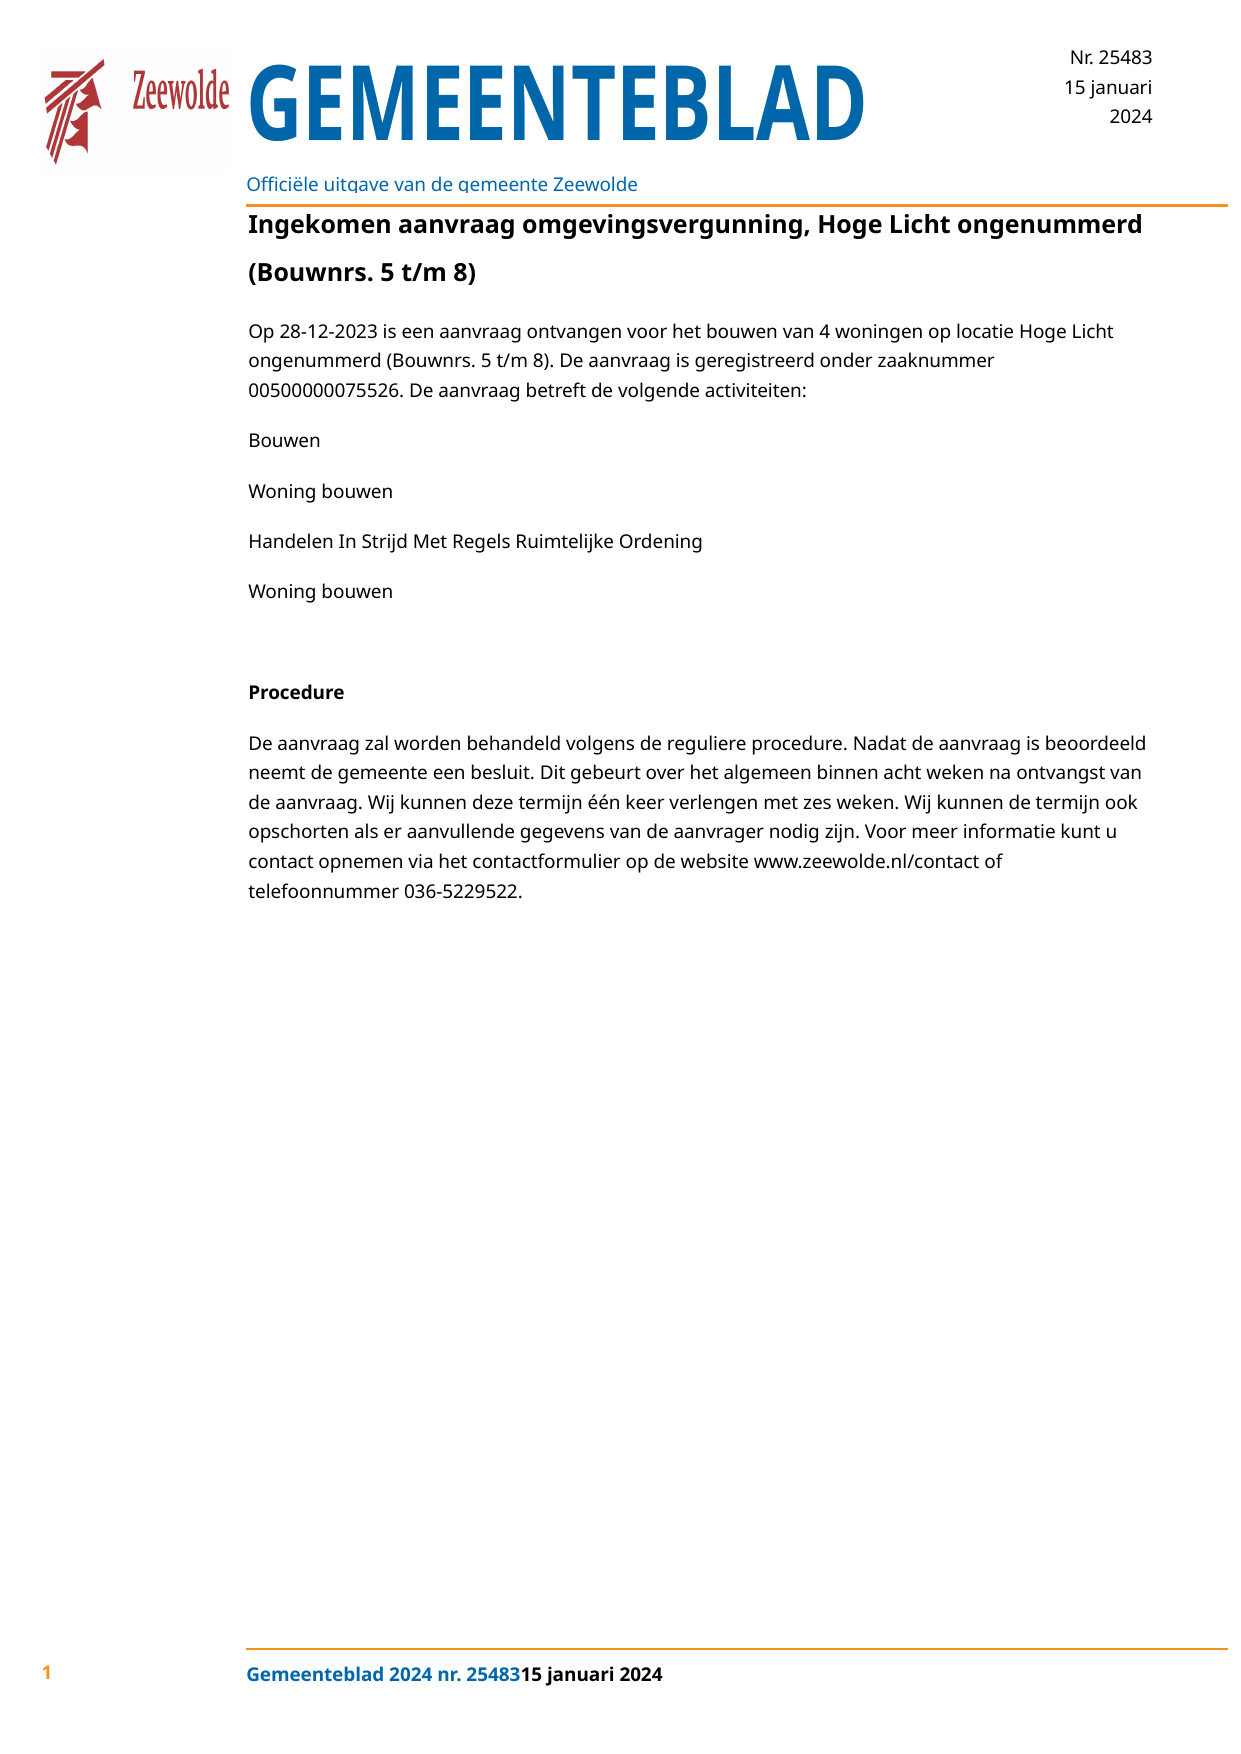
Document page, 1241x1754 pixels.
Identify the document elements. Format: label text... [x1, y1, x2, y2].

text Ingekomen aanvraag omgevingsvergunning, Hoge Licht ongenummerd (Bouwnrs. 5 t/m 8) [248, 207, 1152, 288]
text Woning bouwen [248, 579, 1152, 604]
text De aanvraag zal worden behandeld volgens de reguliere procedure. Nadat de aanvraag is beoordeeld neemt de gemeente een besluit. Dit gebeurt over het algemeen binnen acht weken na ontvangst van de aanvraag. Wij kunnen deze termijn één keer verlengen met zes weken. Wij kunnen de termijn ook opschorten als er aanvullende gegevens van de aanvrager nodig zijn. Voor meer informatie kunt u contact opnemen via het contactformulier op de website www.zeewolde.nl/contact of telefoonnummer 036-5229522. [248, 730, 1152, 904]
text Woning bouwen [248, 478, 1152, 504]
text Handelen In Strijd Met Regels Ruimtelijke Ordening [248, 528, 1152, 554]
text Bouwen [248, 427, 1152, 453]
text Op 28-12-2023 is een aanvraag ontvangen voor het bouwen van 4 woningen op locatie Hoge Licht ongenummerd (Bouwnrs. 5 t/m 8). De aanvraag is geregistreerd onder zaaknummer 00500000075526. De aanvraag betreft de volgende activiteiten: [248, 318, 1152, 403]
picture [41, 47, 231, 172]
text Procedure [248, 679, 1152, 705]
